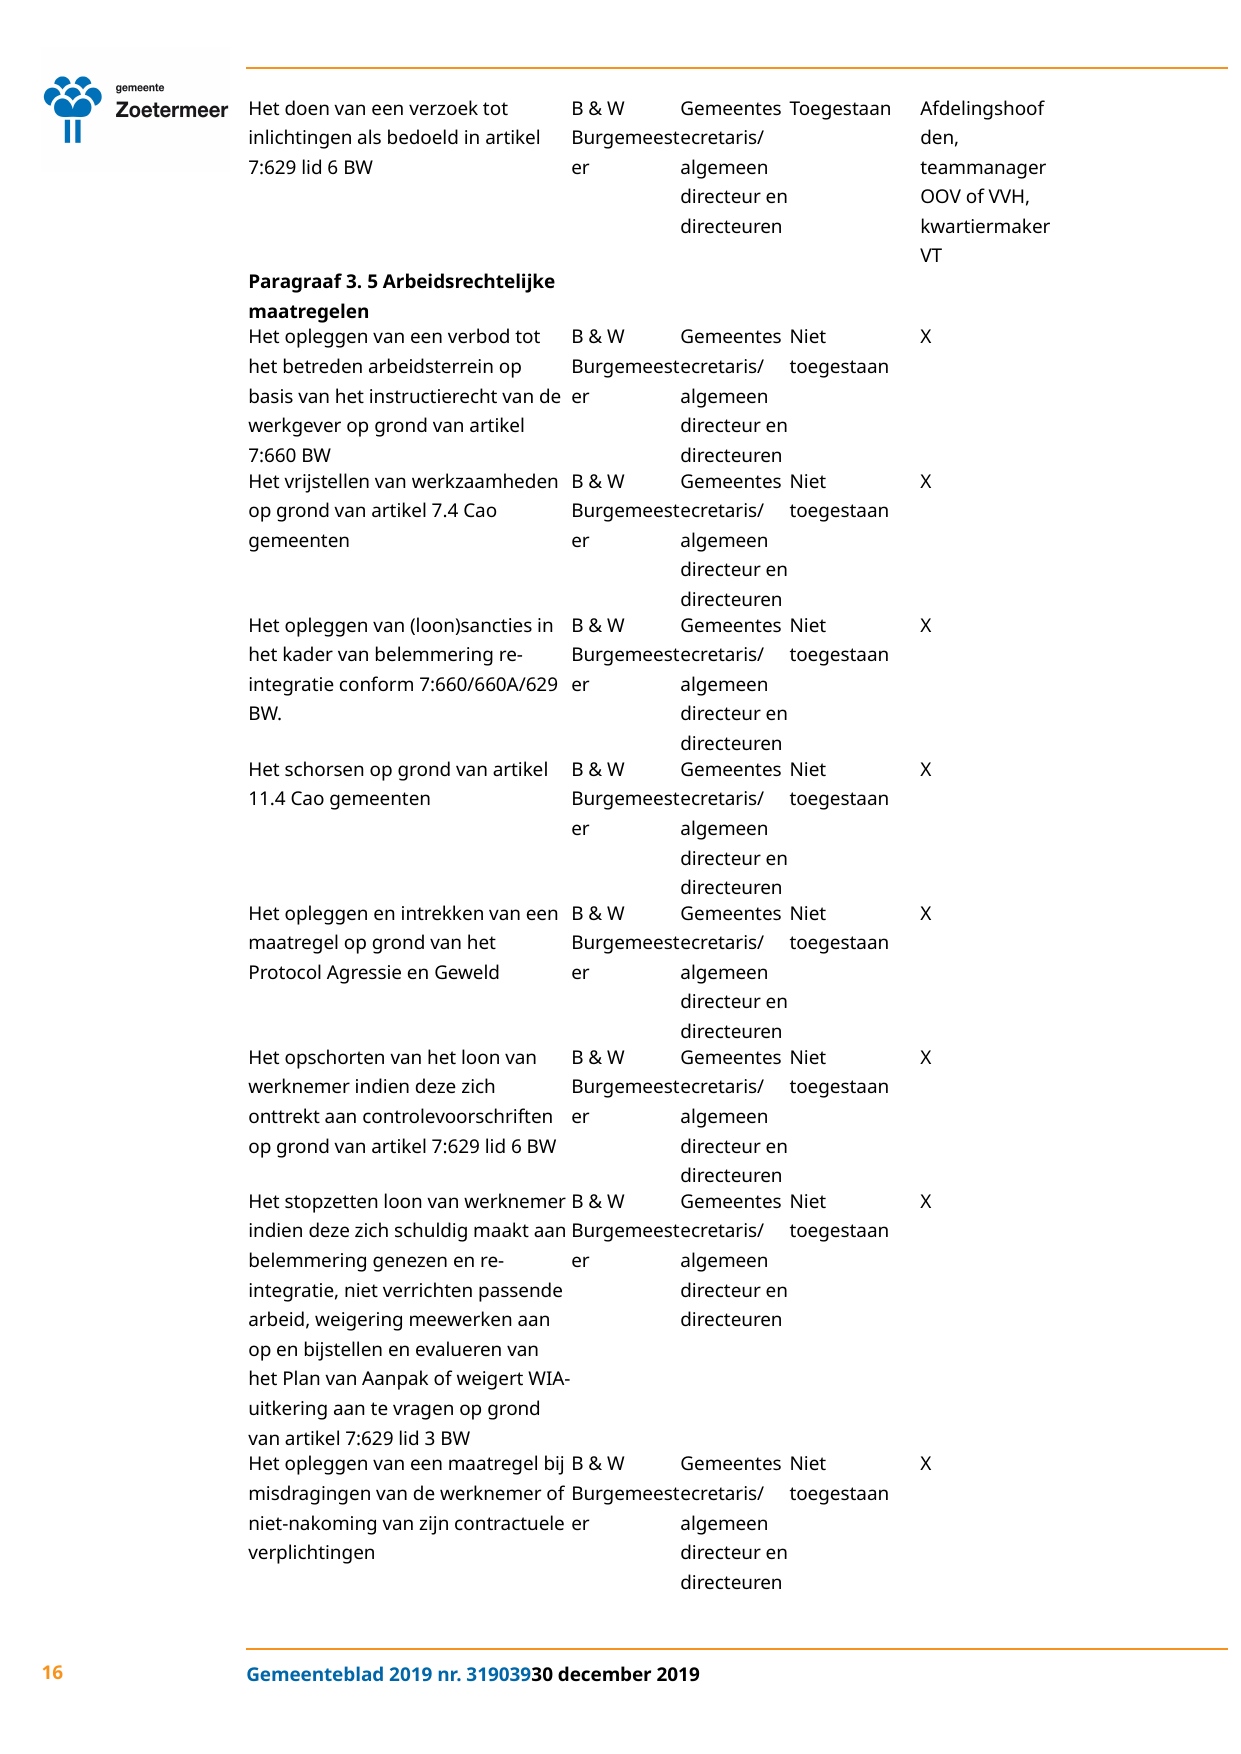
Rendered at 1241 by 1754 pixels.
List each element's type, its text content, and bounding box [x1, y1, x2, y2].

table_cell Niet toegestaan [789, 612, 920, 756]
table_cell Het opleggen van een maatregel bij misdragingen van de werknemer of niet-nakoming van zijn contractuele verplichtingen [248, 1451, 571, 1594]
table_cell Gemeentesecretaris/ algemeen directeur en directeuren [680, 756, 789, 900]
table_cell B & W Burgemeester [571, 95, 680, 268]
table_cell Gemeentesecretaris/ algemeen directeur en directeuren [680, 1188, 789, 1451]
picture [41, 47, 231, 172]
table_cell B & W Burgemeester [571, 756, 680, 900]
table_cell Gemeentesecretaris/ algemeen directeur en directeuren [680, 95, 789, 268]
table_cell Gemeentesecretaris/ algemeen directeur en directeuren [680, 612, 789, 756]
table_cell X [920, 468, 1051, 612]
table_cell B & W Burgemeester [571, 324, 680, 468]
table_cell Gemeentesecretaris/ algemeen directeur en directeuren [680, 900, 789, 1044]
table_cell Het schorsen op grond van artikel 11.4 Cao gemeenten [248, 756, 571, 900]
table_cell X [920, 756, 1051, 900]
table_cell X [920, 1044, 1051, 1188]
table_cell Niet toegestaan [789, 900, 920, 1044]
table_cell Niet toegestaan [789, 324, 920, 468]
table_cell Het opleggen en intrekken van een maatregel op grond van het Protocol Agressie en Geweld [248, 900, 571, 1044]
table_cell [920, 269, 1051, 324]
table_cell B & W Burgemeester [571, 1451, 680, 1594]
table_cell Gemeentesecretaris/ algemeen directeur en directeuren [680, 468, 789, 612]
table_cell X [920, 1451, 1051, 1594]
table_cell Het doen van een verzoek tot inlichtingen als bedoeld in artikel 7:629 lid 6 BW [248, 95, 571, 268]
table_cell B & W Burgemeester [571, 1188, 680, 1451]
table_cell B & W Burgemeester [571, 900, 680, 1044]
table_cell Niet toegestaan [789, 1451, 920, 1594]
table_cell [789, 269, 920, 324]
table_cell B & W Burgemeester [571, 1044, 680, 1188]
table_cell [680, 269, 789, 324]
table_cell Het opschorten van het loon van werknemer indien deze zich onttrekt aan controlevoorschriften op grond van artikel 7:629 lid 6 BW [248, 1044, 571, 1188]
table_cell B & W Burgemeester [571, 612, 680, 756]
table_cell Niet toegestaan [789, 756, 920, 900]
table_cell Paragraaf 3. 5 Arbeidsrechtelijke maatregelen [248, 269, 571, 324]
table_cell Gemeentesecretaris/ algemeen directeur en directeuren [680, 324, 789, 468]
table_cell X [920, 900, 1051, 1044]
table_cell Toegestaan [789, 95, 920, 268]
table_cell Het opleggen van (loon)sancties in het kader van belemmering re-integratie conform 7:660/660A/629 BW. [248, 612, 571, 756]
table_cell Afdelingshoofden, teammanager OOV of VVH, kwartiermaker VT [920, 95, 1051, 268]
table_cell Het vrijstellen van werkzaamheden op grond van artikel 7.4 Cao gemeenten [248, 468, 571, 612]
table_cell Gemeentesecretaris/ algemeen directeur en directeuren [680, 1044, 789, 1188]
table_cell Niet toegestaan [789, 1044, 920, 1188]
table_cell B & W Burgemeester [571, 468, 680, 612]
table_cell Het stopzetten loon van werknemer indien deze zich schuldig maakt aan belemmering genezen en re-integratie, niet verrichten passende arbeid, weigering meewerken aan op en bijstellen en evalueren van het Plan van Aanpak of weigert WIA-uitkering aan te vragen op grond van artikel 7:629 lid 3 BW [248, 1188, 571, 1451]
table_cell X [920, 1188, 1051, 1451]
table_cell [571, 269, 680, 324]
table_cell Gemeentesecretaris/ algemeen directeur en directeuren [680, 1451, 789, 1594]
table_cell X [920, 324, 1051, 468]
table_cell Het opleggen van een verbod tot het betreden arbeidsterrein op basis van het instructierecht van de werkgever op grond van artikel 7:660 BW [248, 324, 571, 468]
table_cell X [920, 612, 1051, 756]
table_cell Niet toegestaan [789, 468, 920, 612]
table_cell Niet toegestaan [789, 1188, 920, 1451]
